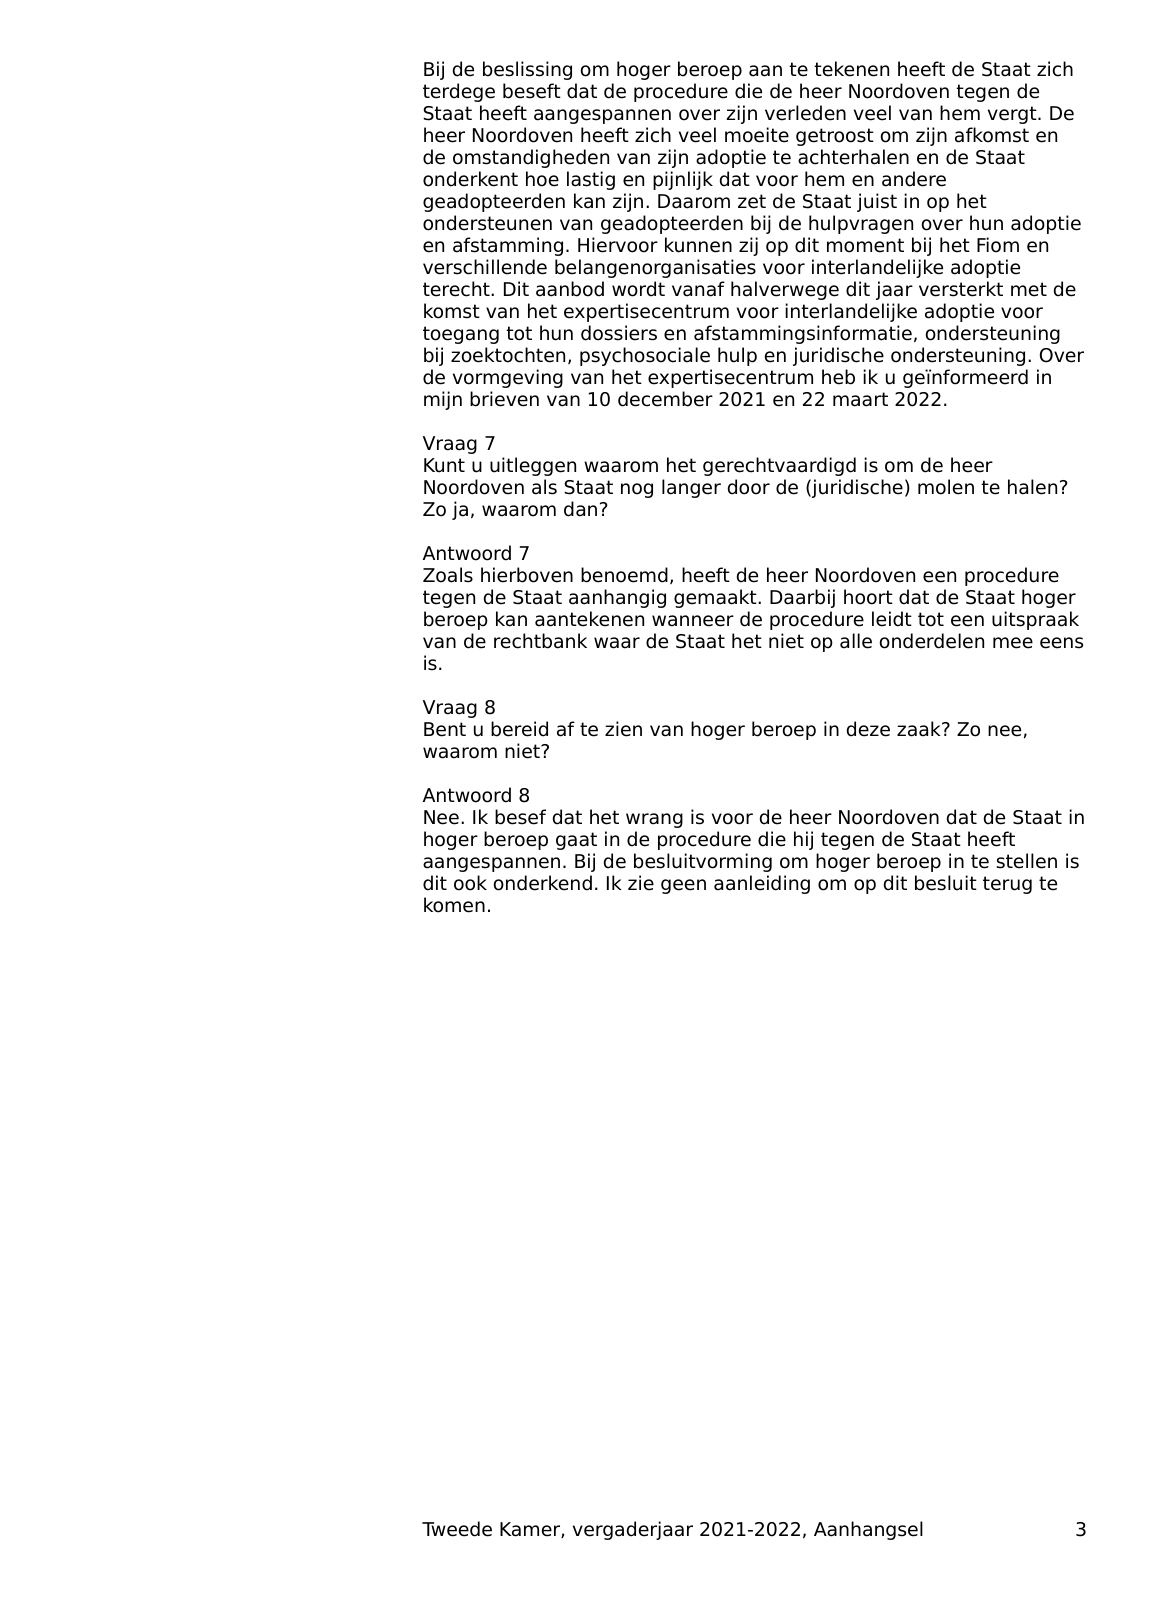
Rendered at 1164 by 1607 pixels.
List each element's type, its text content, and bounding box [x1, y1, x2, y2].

text Nee. Ik besef dat het wrang is voor de heer Noordoven dat de Staat in hoger beroep gaat in de procedure die hij tegen de Staat heeft aangespannen. Bij de besluitvorming om hoger beroep in te stellen is dit ook onderkend. Ik zie geen aanleiding om op dit besluit terug te komen. [422, 807, 1087, 917]
text Antwoord 8 [422, 785, 1087, 807]
text Bent u bereid af te zien van hoger beroep in deze zaak? Zo nee, waarom niet? [422, 719, 1087, 763]
text Bij de beslissing om hoger beroep aan te tekenen heeft de Staat zich terdege beseft dat de procedure die de heer Noordoven tegen de Staat heeft aangespannen over zijn verleden veel van hem vergt. De heer Noordoven heeft zich veel moeite getroost om zijn afkomst en de omstandigheden van zijn adoptie te achterhalen en de Staat onderkent hoe lastig en pijnlijk dat voor hem en andere geadopteerden kan zijn. Daarom zet de Staat juist in op het ondersteunen van geadopteerden bij de hulpvragen over hun adoptie en afstamming. Hiervoor kunnen zij op dit moment bij het Fiom en verschillende belangenorganisaties voor interlandelijke adoptie terecht. Dit aanbod wordt vanaf halverwege dit jaar versterkt met de komst van het expertisecentrum voor interlandelijke adoptie voor toegang tot hun dossiers en afstammingsinformatie, ondersteuning bij zoektochten, psychosociale hulp en juridische ondersteuning. Over de vormgeving van het expertisecentrum heb ik u geïnformeerd in mijn brieven van 10 december 2021 en 22 maart 2022. [422, 59, 1087, 411]
text Vraag 8 [422, 697, 1087, 719]
text Vraag 7 [422, 433, 1087, 455]
text Kunt u uitleggen waarom het gerechtvaardigd is om de heer Noordoven als Staat nog langer door de (juridische) molen te halen? Zo ja, waarom dan? [422, 455, 1087, 521]
text Antwoord 7 [422, 543, 1087, 565]
text Zoals hierboven benoemd, heeft de heer Noordoven een procedure tegen de Staat aanhangig gemaakt. Daarbij hoort dat de Staat hoger beroep kan aantekenen wanneer de procedure leidt tot een uitspraak van de rechtbank waar de Staat het niet op alle onderdelen mee eens is. [422, 565, 1087, 675]
